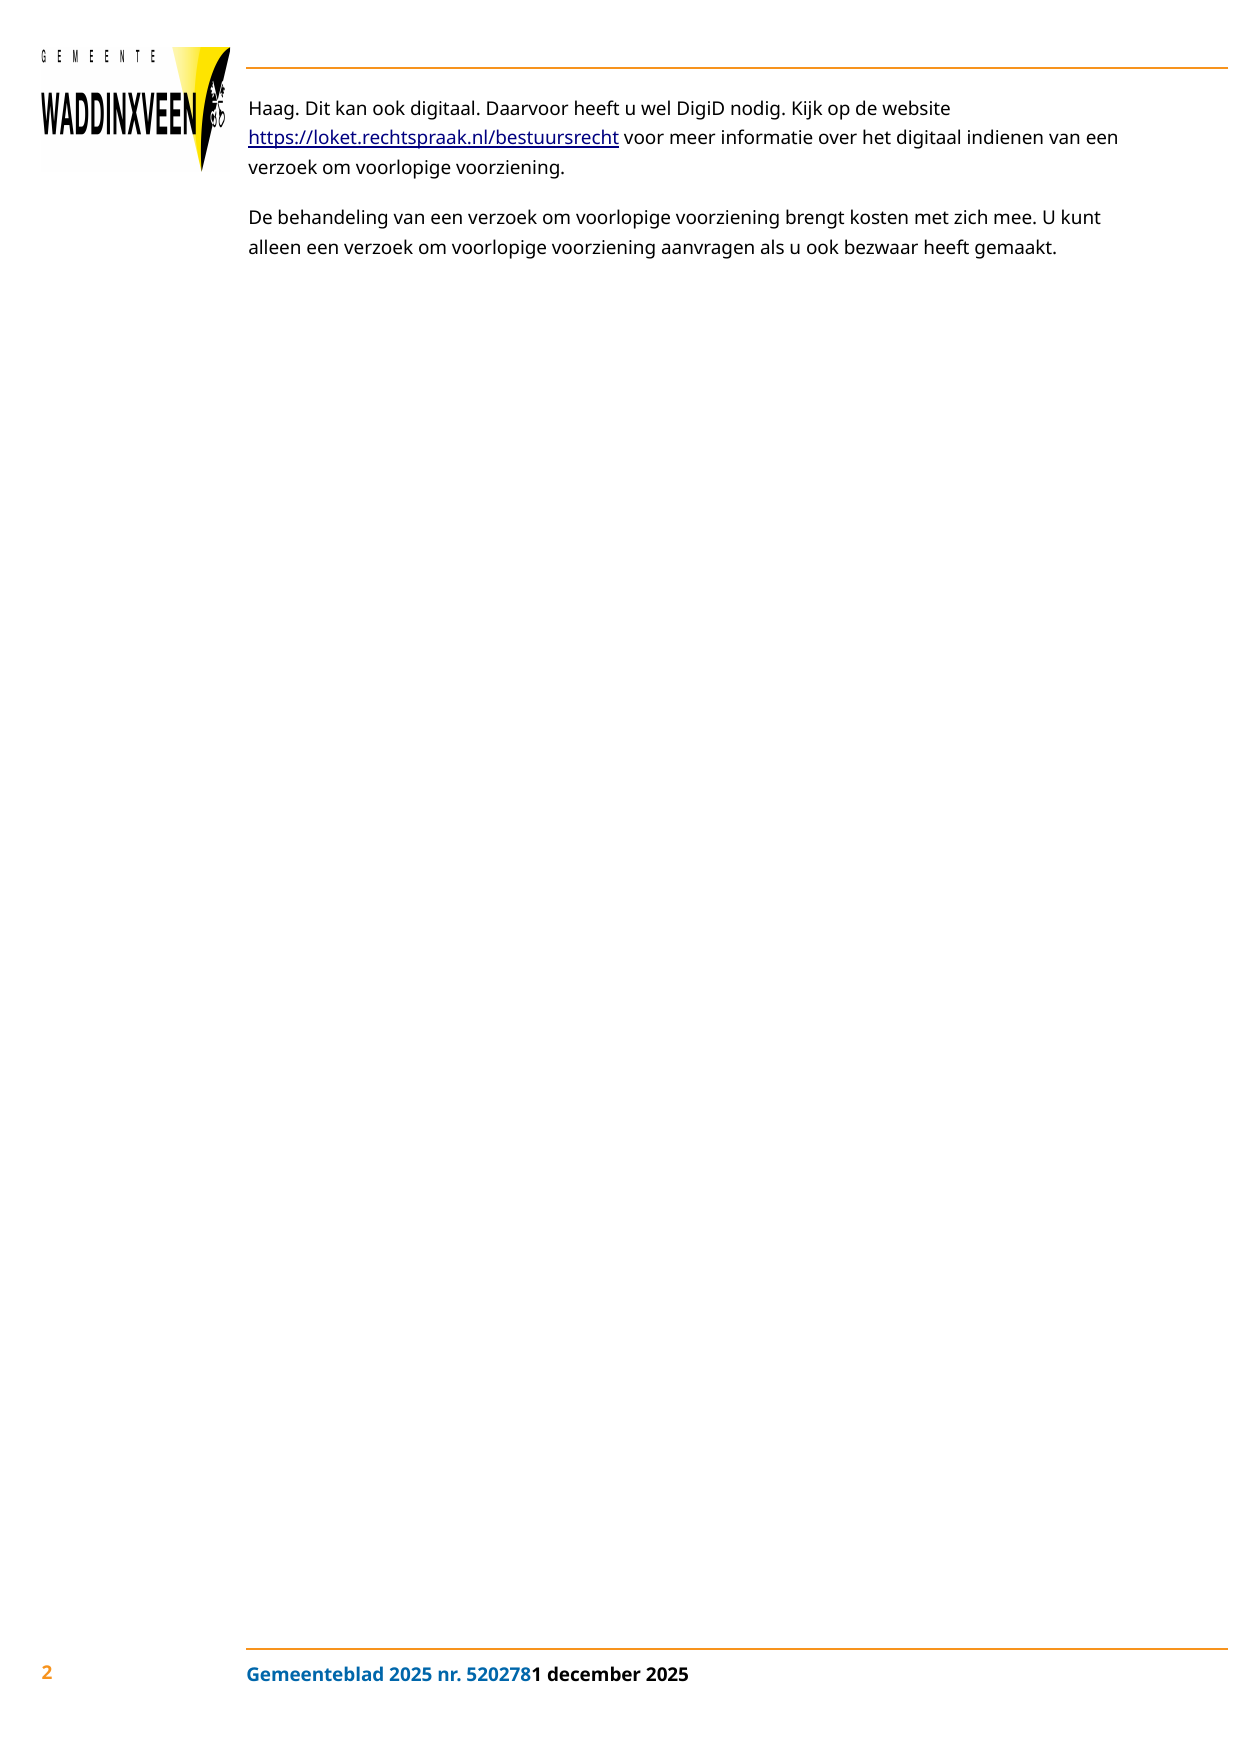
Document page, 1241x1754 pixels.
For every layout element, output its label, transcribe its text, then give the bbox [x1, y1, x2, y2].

picture [41, 47, 231, 172]
text De behandeling van een verzoek om voorlopige voorziening brengt kosten met zich mee. U kunt alleen een verzoek om voorlopige voorziening aanvragen als u ook bezwaar heeft gemaakt. [248, 204, 1152, 260]
text Haag. Dit kan ook digitaal. Daarvoor heeft u wel DigiD nodig. Kijk op de website https://loket.rechtspraak.nl/bestuursrecht voor meer informatie over het digitaal indienen van een verzoek om voorlopige voorziening. [248, 95, 1152, 180]
